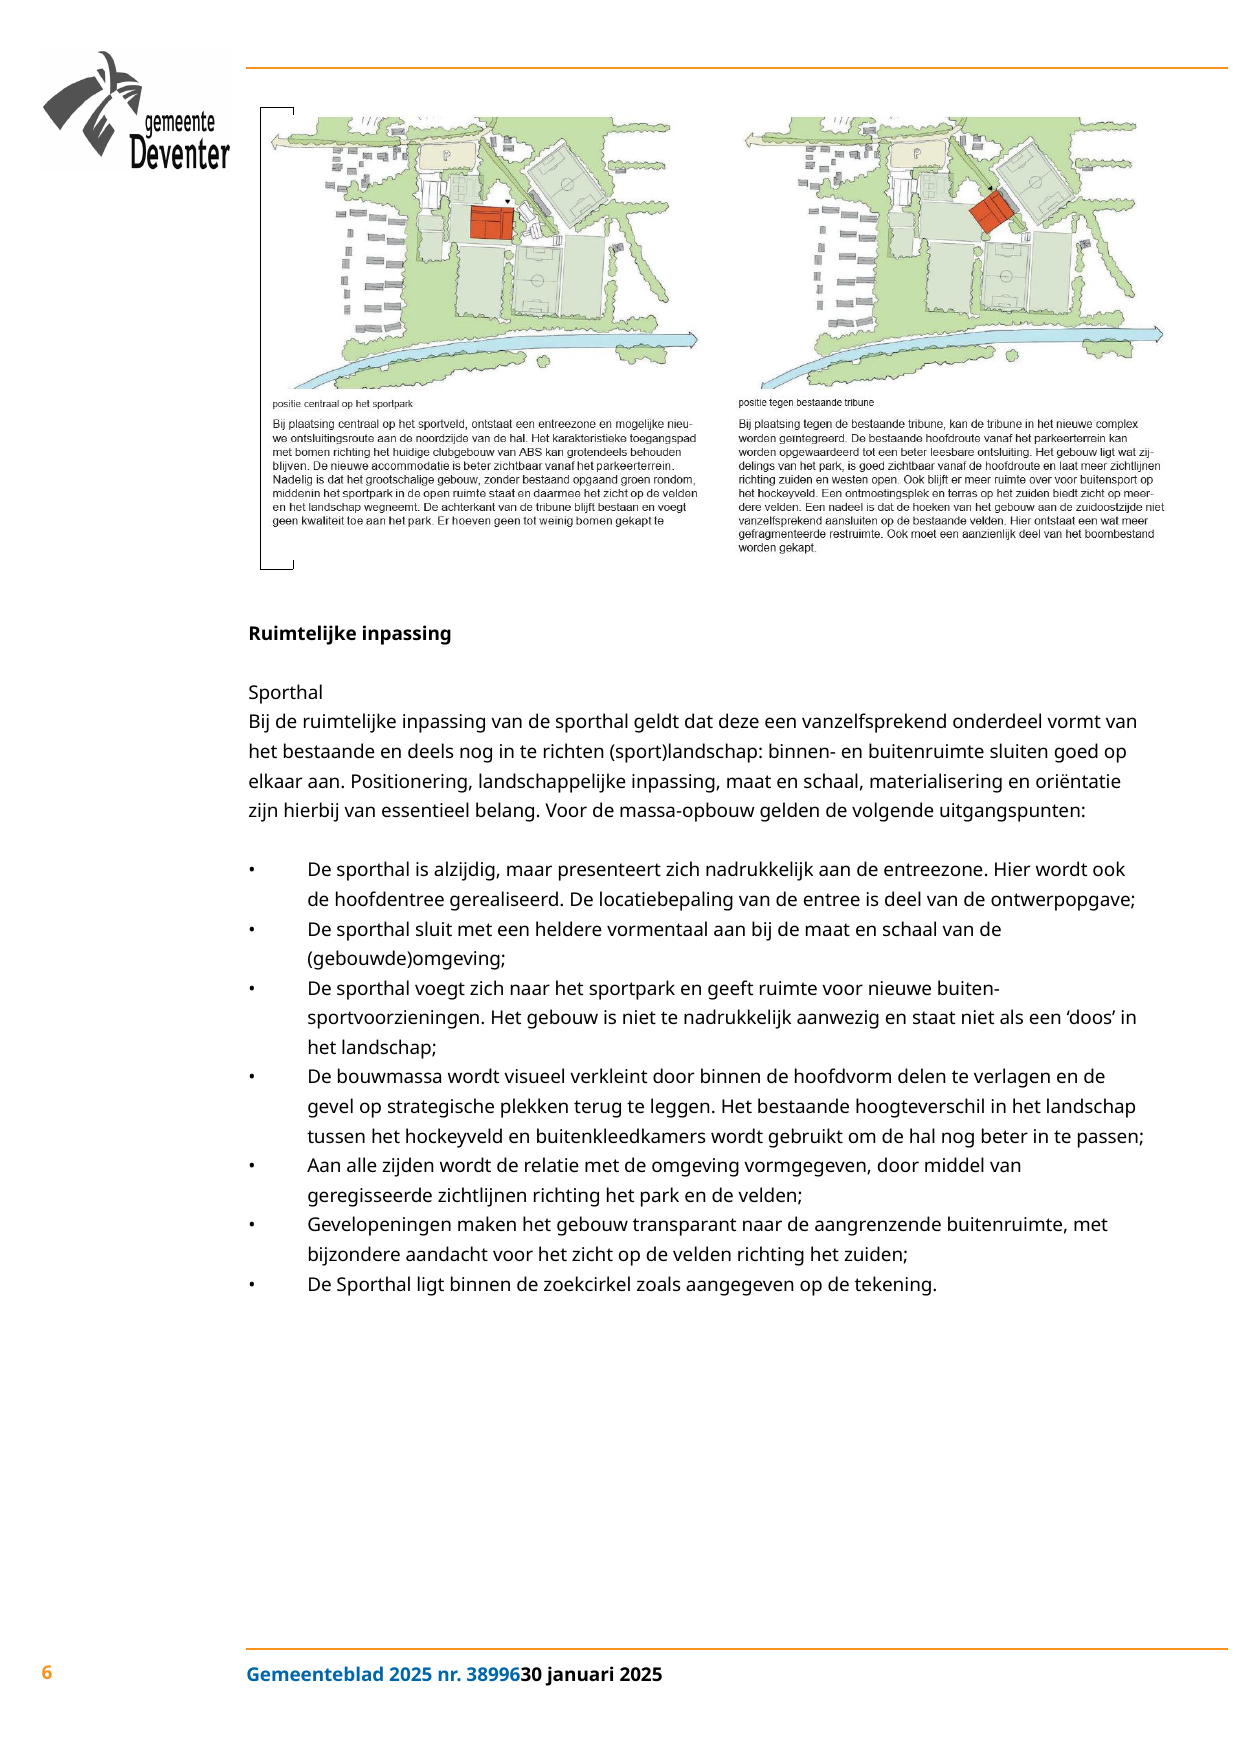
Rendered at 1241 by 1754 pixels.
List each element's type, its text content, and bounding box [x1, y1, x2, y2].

list De Sporthal ligt binnen de zoekcirkel zoals aangegeven op de tekening. [248, 1271, 1152, 1296]
text Sporthal [248, 679, 1152, 705]
picture [41, 47, 231, 172]
list De sporthal voegt zich naar het sportpark en geeft ruimte voor nieuwe buiten- sportvoorzieningen. Het gebouw is niet te nadrukkelijk aanwezig en staat niet als een ‘doos’ in het landschap; [248, 975, 1152, 1060]
list Gevelopeningen maken het gebouw transparant naar de aangrenzende buitenruimte, met bijzondere aandacht voor het zicht op de velden richting het zuiden; [248, 1212, 1152, 1267]
list De sporthal sluit met een heldere vormentaal aan bij de maat en schaal van de (gebouwde)omgeving; [248, 916, 1152, 971]
text Bij de ruimtelijke inpassing van de sporthal geldt dat deze een vanzelfsprekend onderdeel vormt van het bestaande en deels nog in te richten (sport)landschap: binnen- en buitenruimte sluiten goed op elkaar aan. Positionering, landschappelijke inpassing, maat en schaal, materialisering en oriëntatie zijn hierbij van essentieel belang. Voor de massa-opbouw gelden de volgende uitgangspunten: [248, 709, 1152, 823]
list De sporthal is alzijdig, maar presenteert zich nadrukkelijk aan de entreezone. Hier wordt ook de hoofdentree gerealiseerd. De locatiebepaling van de entree is deel van de ontwerpopgave; [248, 857, 1152, 912]
list De bouwmassa wordt visueel verkleint door binnen de hoofdvorm delen te verlagen en de gevel op strategische plekken terug te leggen. Het bestaande hoogteverschil in het landschap tussen het hockeyveld en buitenkleedkamers wordt gebruikt om de hal nog beter in te passen; [248, 1064, 1152, 1148]
text Ruimtelijke inpassing [248, 620, 1152, 646]
list Aan alle zijden wordt de relatie met de omgeving vormgegeven, door middel van geregisseerde zichtlijnen richting het park en de velden; [248, 1152, 1152, 1208]
picture [268, 115, 1173, 560]
